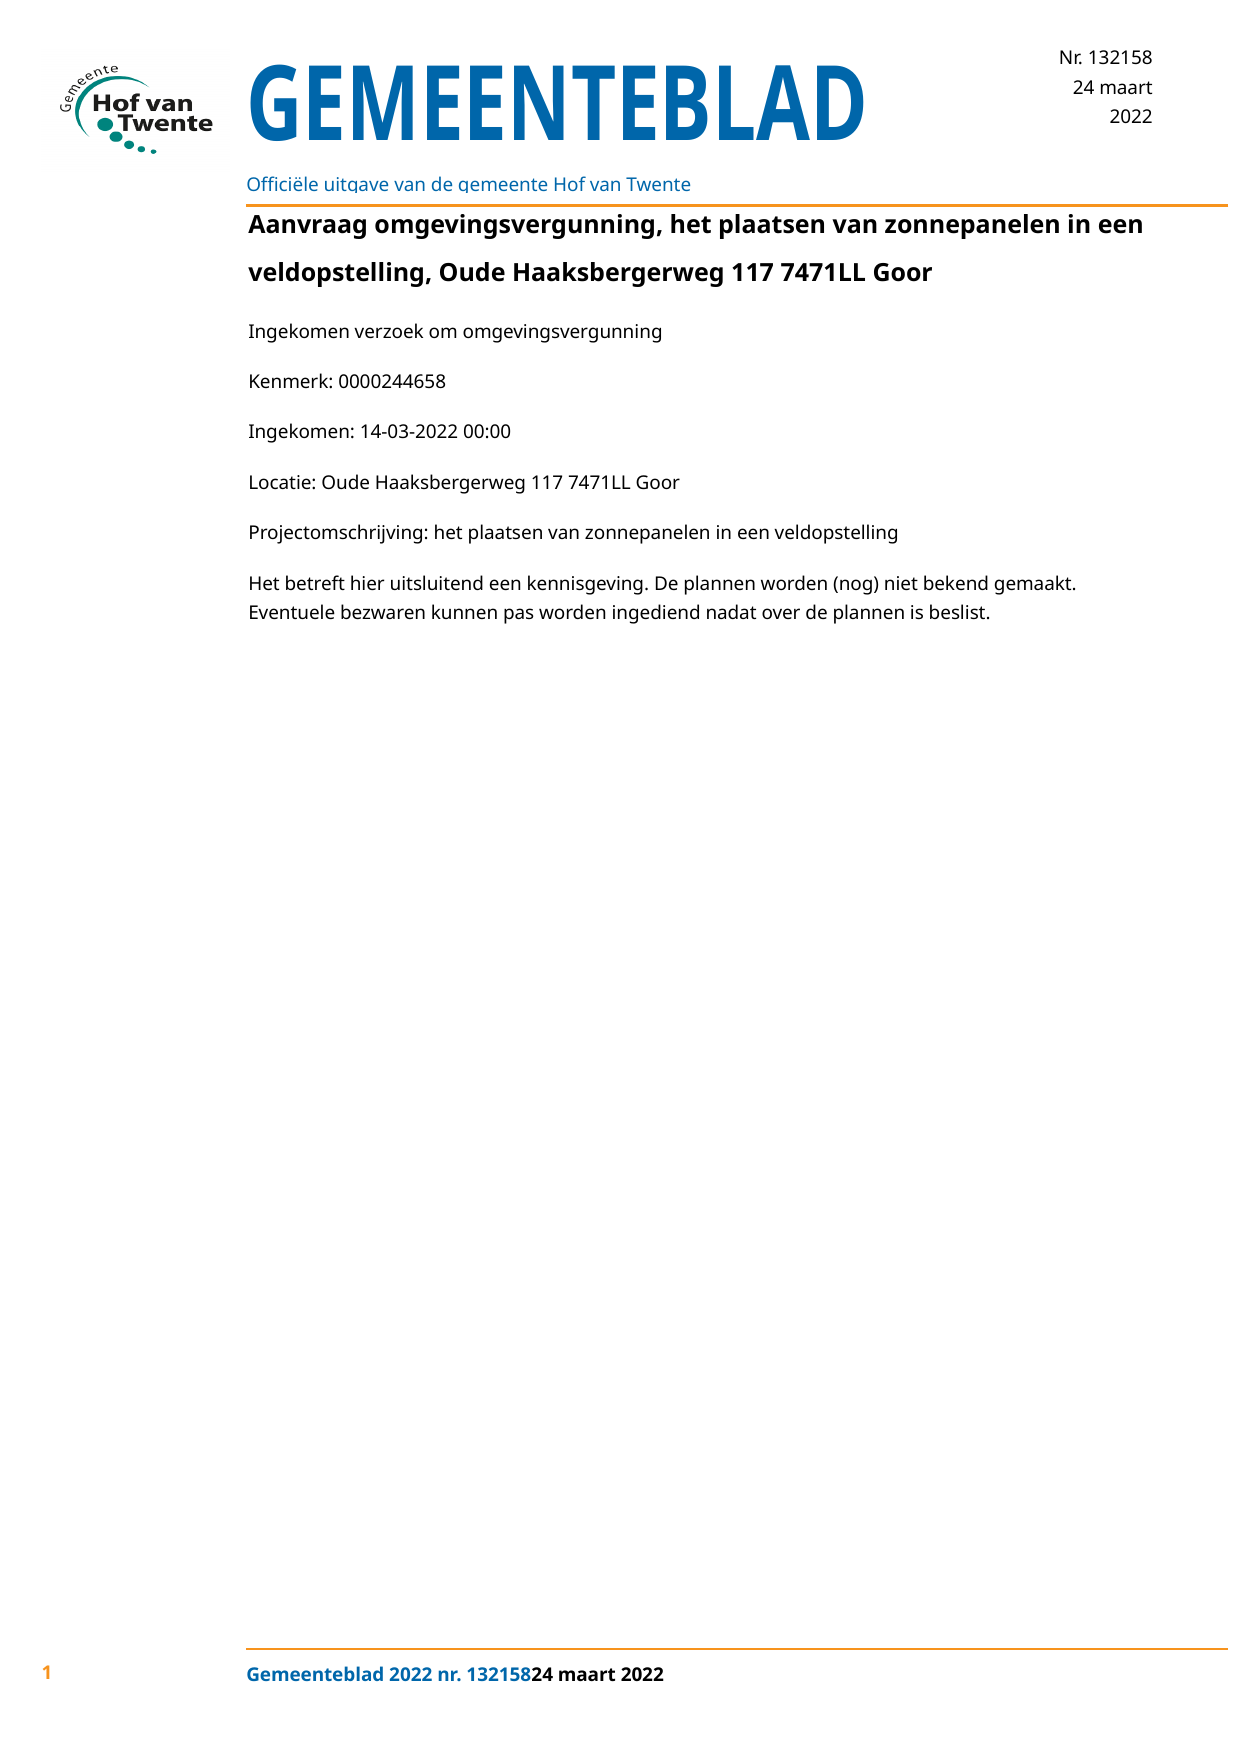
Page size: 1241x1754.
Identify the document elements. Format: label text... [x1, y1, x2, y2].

text Projectomschrijving: het plaatsen van zonnepanelen in een veldopstelling [248, 519, 1152, 545]
text Locatie: Oude Haaksbergerweg 117 7471LL Goor [248, 469, 1152, 495]
picture [41, 47, 231, 172]
text Kenmerk: 0000244658 [248, 368, 1152, 394]
text Het betreft hier uitsluitend een kennisgeving. De plannen worden (nog) niet bekend gemaakt. Eventuele bezwaren kunnen pas worden ingediend nadat over de plannen is beslist. [248, 570, 1152, 625]
text Aanvraag omgevingsvergunning, het plaatsen van zonnepanelen in een veldopstelling, Oude Haaksbergerweg 117 7471LL Goor [248, 207, 1152, 288]
text Ingekomen verzoek om omgevingsvergunning [248, 318, 1152, 344]
text Ingekomen: 14-03-2022 00:00 [248, 419, 1152, 444]
